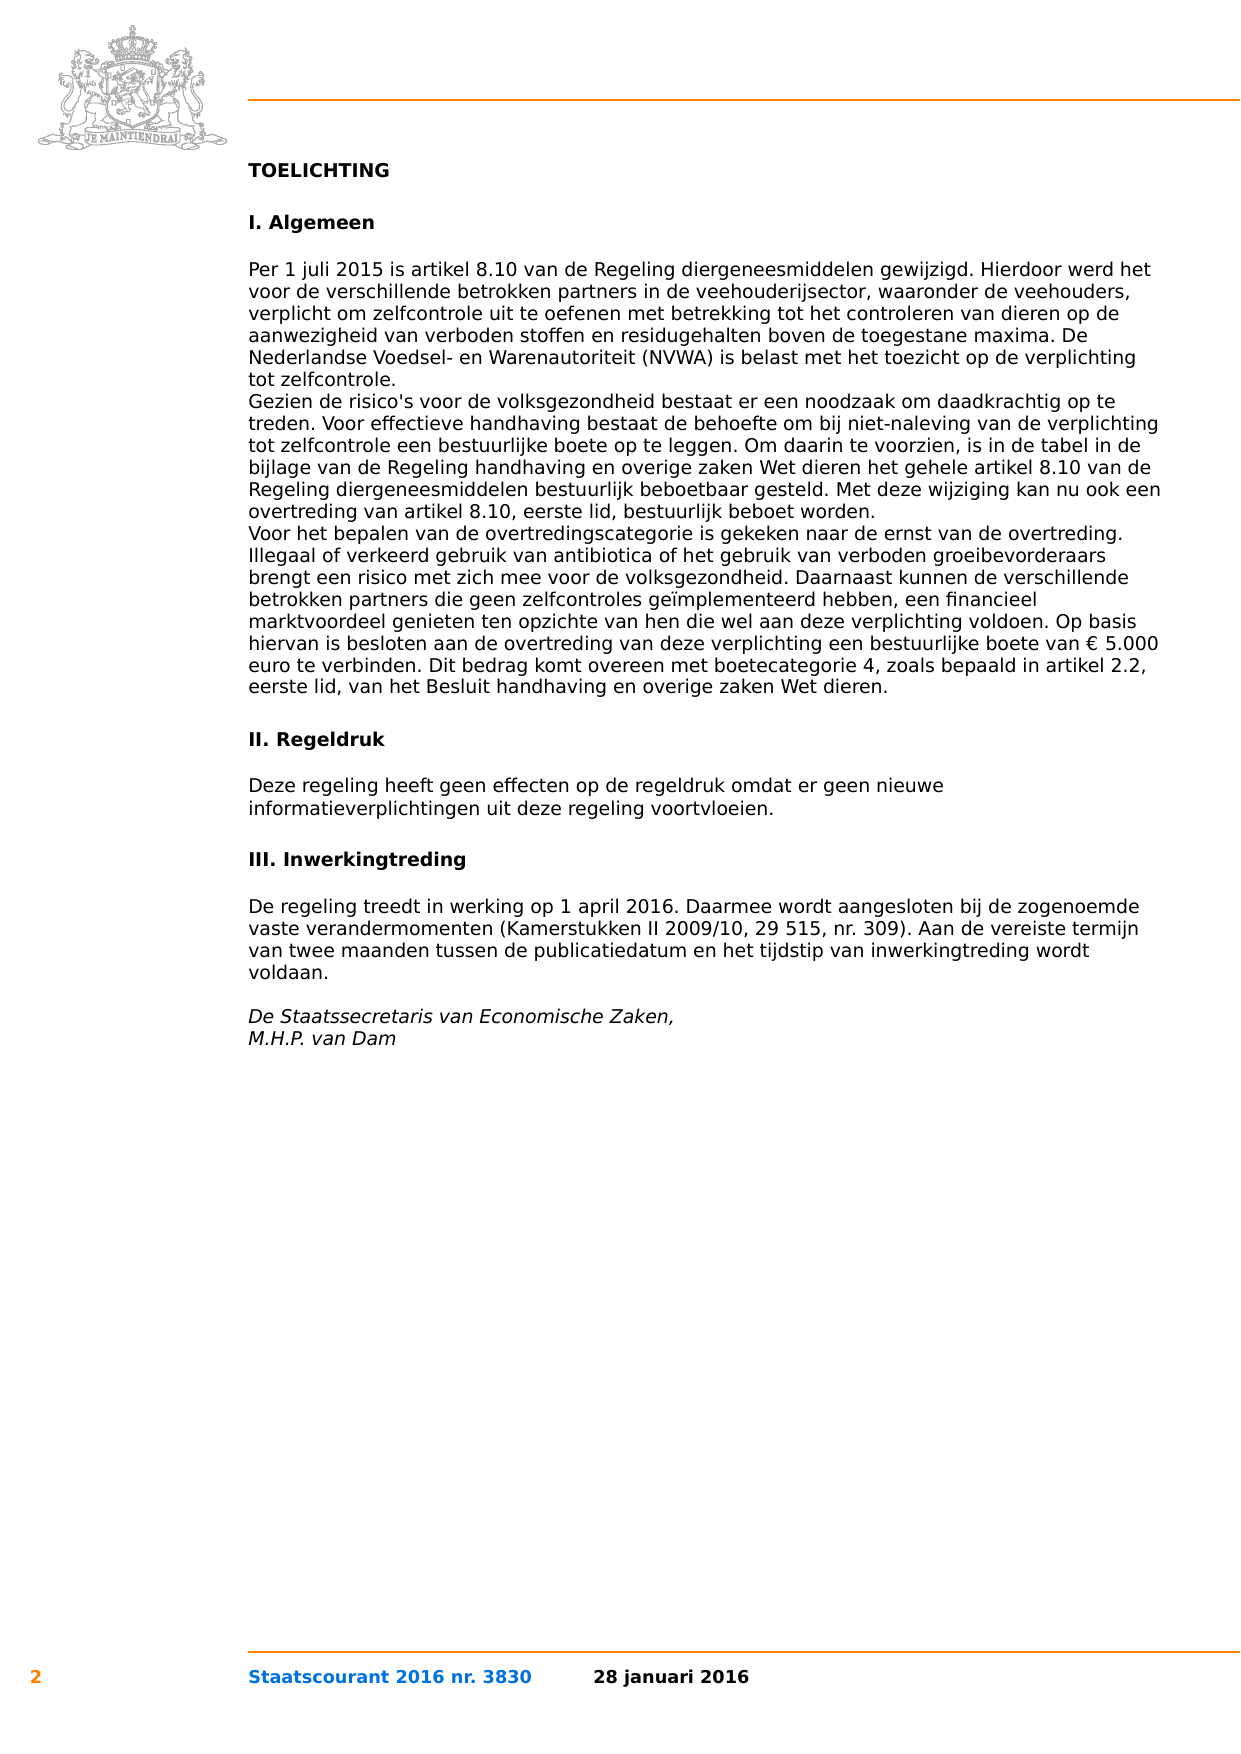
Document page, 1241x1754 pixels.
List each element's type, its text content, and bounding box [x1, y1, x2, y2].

picture [38, 25, 227, 150]
subtitle II. Regeldruk [248, 728, 1163, 750]
text De Staatssecretaris van Economische Zaken, M.H.P. van Dam [248, 1006, 1163, 1050]
text Deze regeling heeft geen effecten op de regeldruk omdat er geen nieuwe informatieverplichtingen uit deze regeling voortvloeien. [248, 775, 1163, 819]
text Gezien de risico's voor de volksgezondheid bestaat er een noodzaak om daadkrachtig op te treden. Voor effectieve handhaving bestaat de behoefte om bij niet-naleving van de verplichting tot zelfcontrole een bestuurlijke boete op te leggen. Om daarin te voorzien, is in de tabel in de bijlage van de Regeling handhaving en overige zaken Wet dieren het gehele artikel 8.10 van de Regeling diergeneesmiddelen bestuurlijk beboetbaar gesteld. Met deze wijziging kan nu ook een overtreding van artikel 8.10, eerste lid, bestuurlijk beboet worden. [248, 391, 1163, 523]
text De regeling treedt in werking op 1 april 2016. Daarmee wordt aangesloten bij de zogenoemde vaste verandermomenten (Kamerstukken II 2009/10, 29 515, nr. 309). Aan de vereiste termijn van twee maanden tussen de publicatiedatum en het tijdstip van inwerkingtreding wordt voldaan. [248, 896, 1163, 984]
text Voor het bepalen van de overtredingscategorie is gekeken naar de ernst van de overtreding. Illegaal of verkeerd gebruik van antibiotica of het gebruik van verboden groeibevorderaars brengt een risico met zich mee voor de volksgezondheid. Daarnaast kunnen de verschillende betrokken partners die geen zelfcontroles geïmplementeerd hebben, een financieel marktvoordeel genieten ten opzichte van hen die wel aan deze verplichting voldoen. Op basis hiervan is besloten aan de overtreding van deze verplichting een bestuurlijke boete van € 5.000 euro te verbinden. Dit bedrag komt overeen met boetecategorie 4, zoals bepaald in artikel 2.2, eerste lid, van het Besluit handhaving en overige zaken Wet dieren. [248, 523, 1163, 698]
text Per 1 juli 2015 is artikel 8.10 van de Regeling diergeneesmiddelen gewijzigd. Hierdoor werd het voor de verschillende betrokken partners in de veehouderijsector, waaronder de veehouders, verplicht om zelfcontrole uit te oefenen met betrekking tot het controleren van dieren op de aanwezigheid van verboden stoffen en residugehalten boven de toegestane maxima. De Nederlandse Voedsel- en Warenautoriteit (NVWA) is belast met het toezicht op de verplichting tot zelfcontrole. [248, 259, 1163, 391]
subtitle I. Algemeen [248, 212, 1163, 234]
subtitle III. Inwerkingtreding [248, 849, 1163, 871]
subtitle TOELICHTING [248, 160, 1163, 182]
